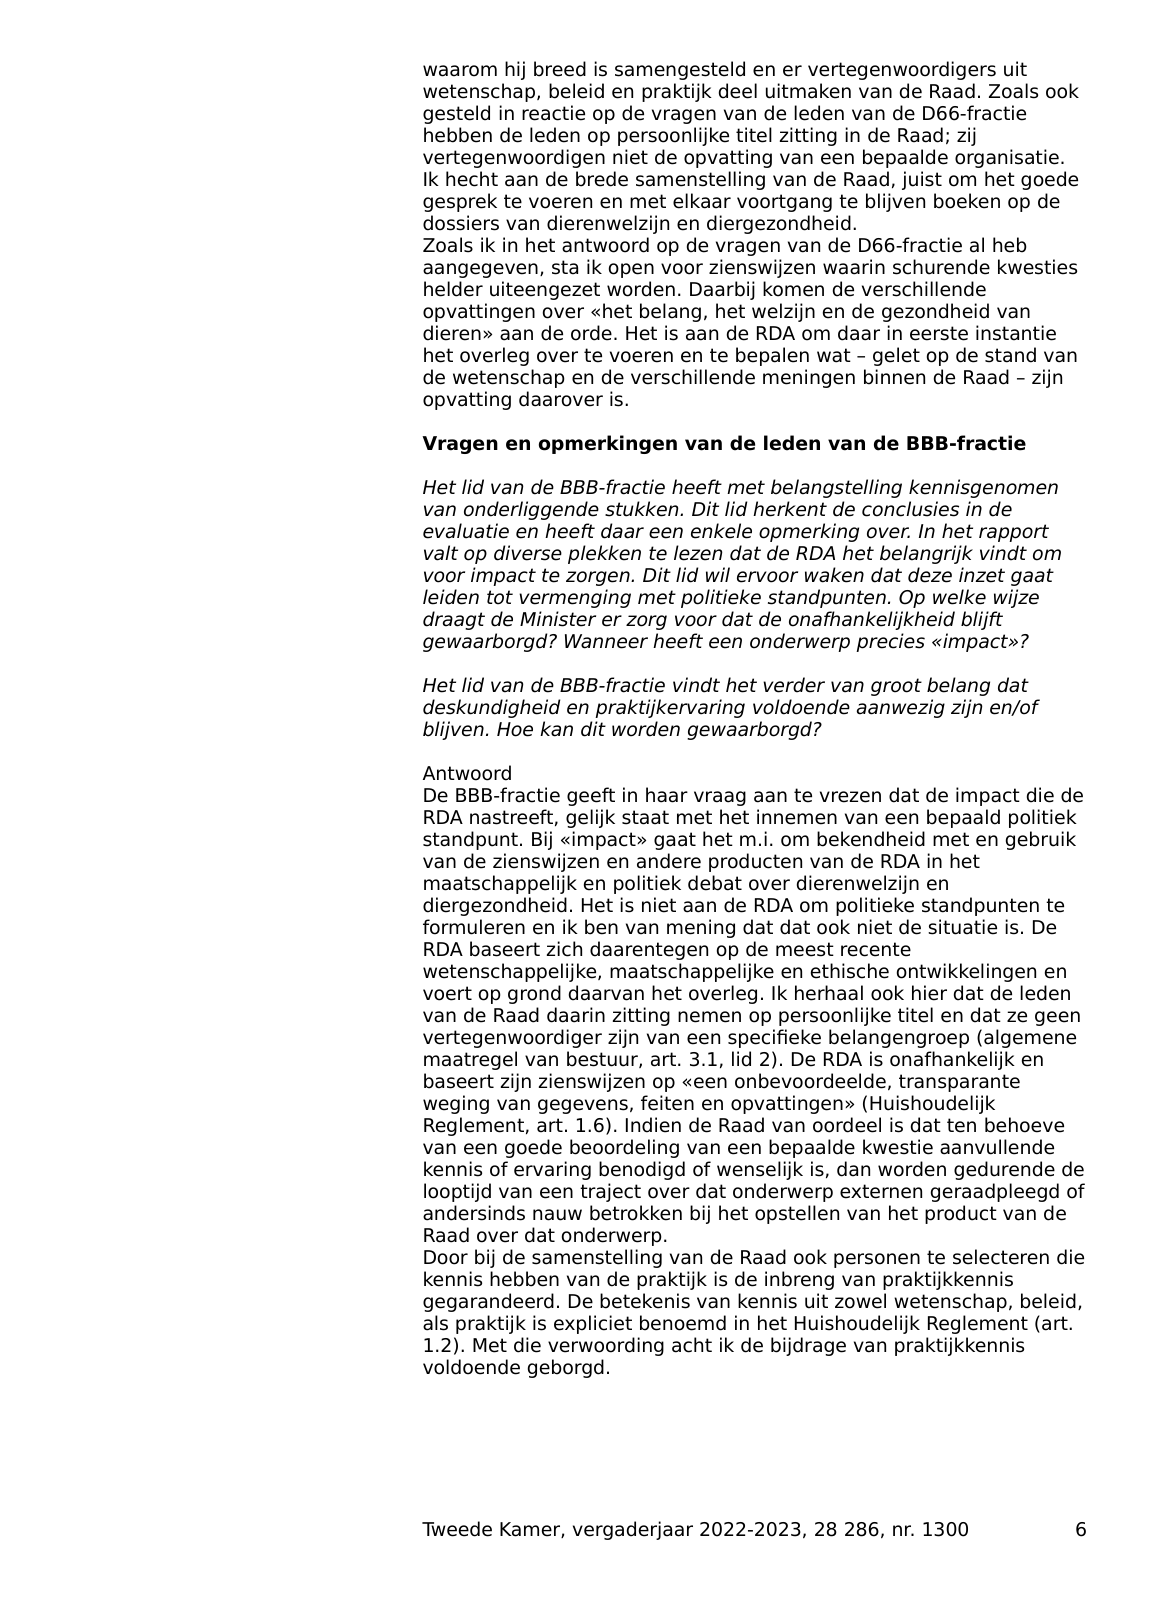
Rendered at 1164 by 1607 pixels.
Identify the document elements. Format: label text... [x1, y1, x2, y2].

text Antwoord [422, 763, 1087, 785]
text waarom hij breed is samengesteld en er vertegenwoordigers uit wetenschap, beleid en praktijk deel uitmaken van de Raad. Zoals ook gesteld in reactie op de vragen van de leden van de D66-fractie hebben de leden op persoonlijke titel zitting in de Raad; zij vertegenwoordigen niet de opvatting van een bepaalde organisatie. Ik hecht aan de brede samenstelling van de Raad, juist om het goede gesprek te voeren en met elkaar voortgang te blijven boeken op de dossiers van dierenwelzijn en diergezondheid. [422, 59, 1087, 235]
text Het lid van de BBB-fractie vindt het verder van groot belang dat deskundigheid en praktijkervaring voldoende aanwezig zijn en/of blijven. Hoe kan dit worden gewaarborgd? [422, 675, 1087, 741]
text Zoals ik in het antwoord op de vragen van de D66-fractie al heb aangegeven, sta ik open voor zienswijzen waarin schurende kwesties helder uiteengezet worden. Daarbij komen de verschillende opvattingen over «het belang, het welzijn en de gezondheid van dieren» aan de orde. Het is aan de RDA om daar in eerste instantie het overleg over te voeren en te bepalen wat – gelet op de stand van de wetenschap en de verschillende meningen binnen de Raad – zijn opvatting daarover is. [422, 235, 1087, 411]
text De BBB-fractie geeft in haar vraag aan te vrezen dat de impact die de RDA nastreeft, gelijk staat met het innemen van een bepaald politiek standpunt. Bij «impact» gaat het m.i. om bekendheid met en gebruik van de zienswijzen en andere producten van de RDA in het maatschappelijk en politiek debat over dierenwelzijn en diergezondheid. Het is niet aan de RDA om politieke standpunten te formuleren en ik ben van mening dat dat ook niet de situatie is. De RDA baseert zich daarentegen op de meest recente wetenschappelijke, maatschappelijke en ethische ontwikkelingen en voert op grond daarvan het overleg. Ik herhaal ook hier dat de leden van de Raad daarin zitting nemen op persoonlijke titel en dat ze geen vertegenwoordiger zijn van een specifieke belangengroep (algemene maatregel van bestuur, art. 3.1, lid 2). De RDA is onafhankelijk en baseert zijn zienswijzen op «een onbevoordeelde, transparante weging van gegevens, feiten en opvattingen» (Huishoudelijk Reglement, art. 1.6). Indien de Raad van oordeel is dat ten behoeve van een goede beoordeling van een bepaalde kwestie aanvullende kennis of ervaring benodigd of wenselijk is, dan worden gedurende de looptijd van een traject over dat onderwerp externen geraadpleegd of andersinds nauw betrokken bij het opstellen van het product van de Raad over dat onderwerp. [422, 785, 1087, 1247]
text Het lid van de BBB-fractie heeft met belangstelling kennisgenomen van onderliggende stukken. Dit lid herkent de conclusies in de evaluatie en heeft daar een enkele opmerking over. In het rapport valt op diverse plekken te lezen dat de RDA het belangrijk vindt om voor impact te zorgen. Dit lid wil ervoor waken dat deze inzet gaat leiden tot vermenging met politieke standpunten. Op welke wijze draagt de Minister er zorg voor dat de onafhankelijkheid blijft gewaarborgd? Wanneer heeft een onderwerp precies «impact»? [422, 477, 1087, 653]
text Door bij de samenstelling van de Raad ook personen te selecteren die kennis hebben van de praktijk is de inbreng van praktijkkennis gegarandeerd. De betekenis van kennis uit zowel wetenschap, beleid, als praktijk is expliciet benoemd in het Huishoudelijk Reglement (art. 1.2). Met die verwoording acht ik de bijdrage van praktijkkennis voldoende geborgd. [422, 1247, 1087, 1379]
subtitle Vragen en opmerkingen van de leden van de BBB-fractie [422, 433, 1087, 455]
